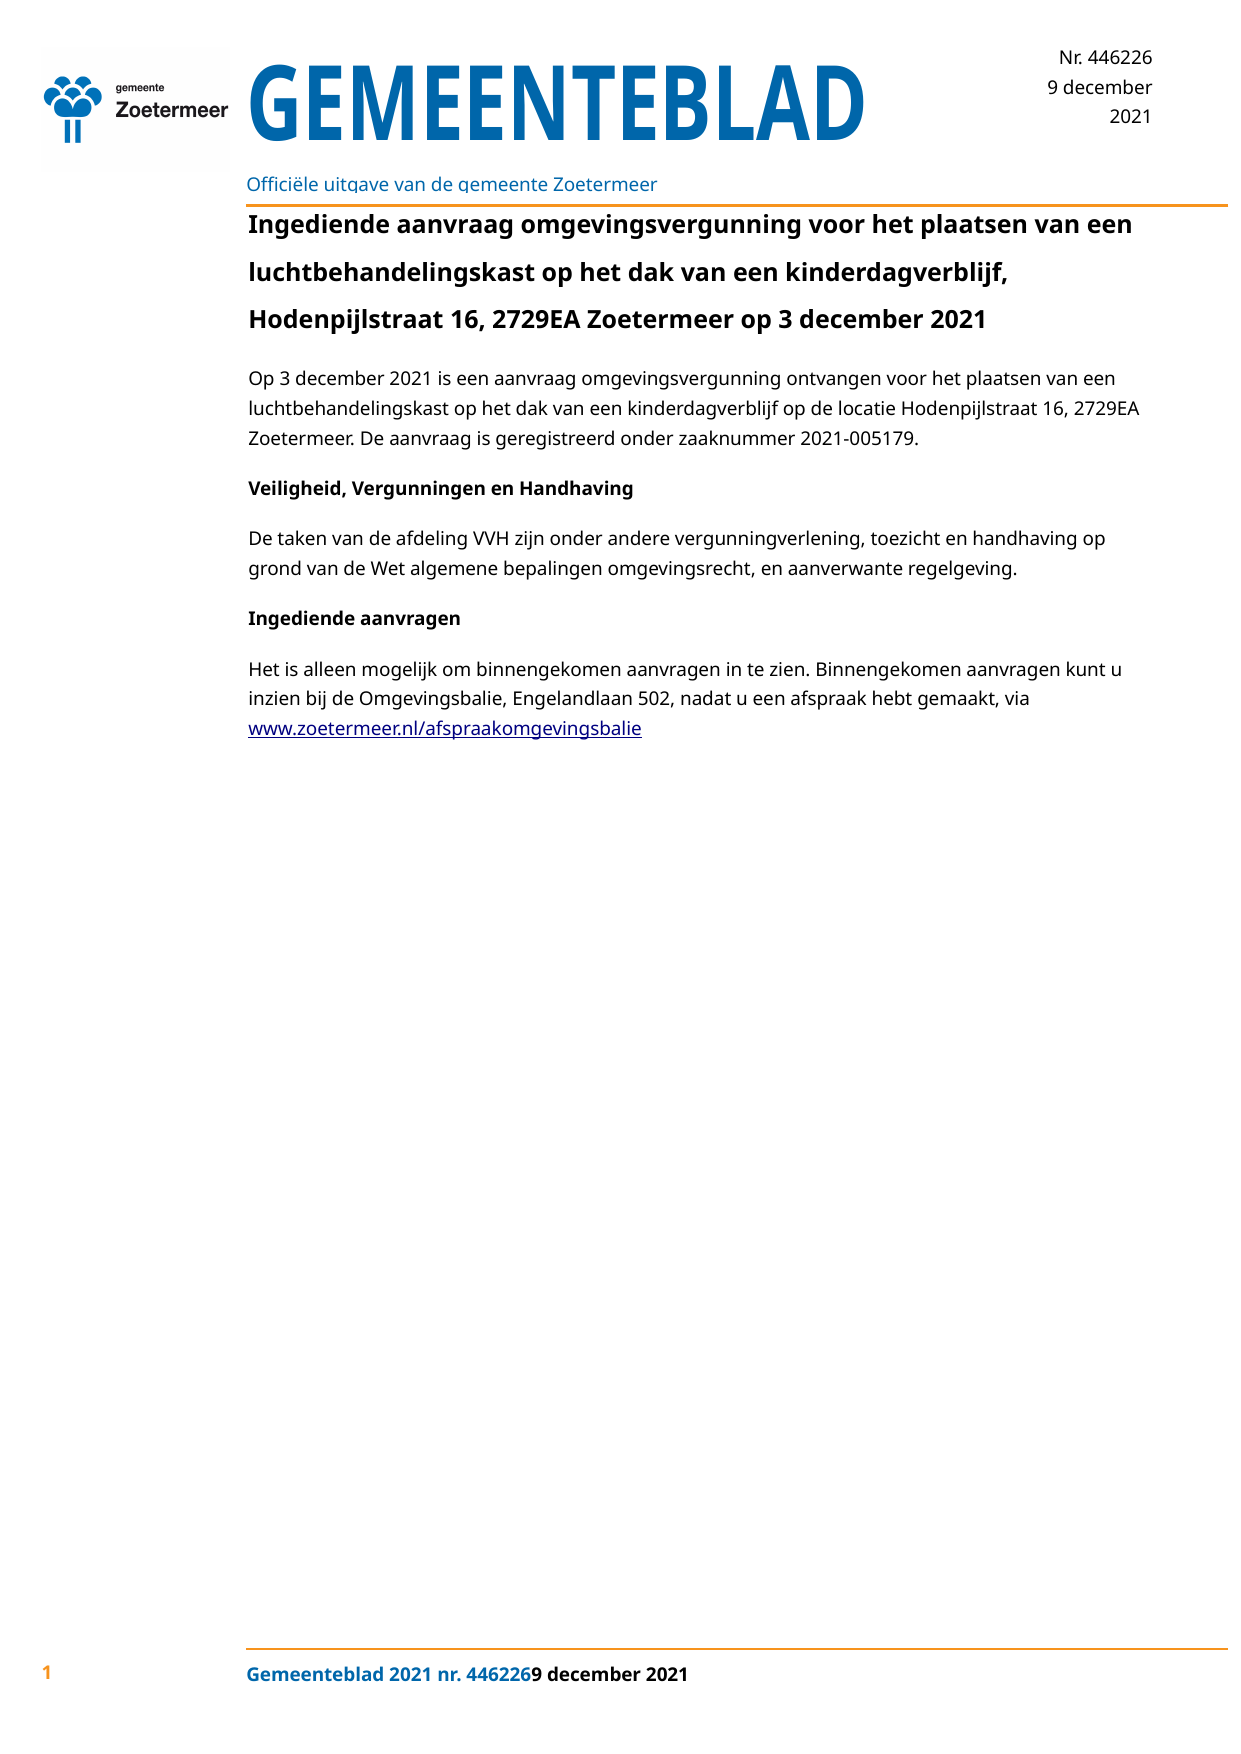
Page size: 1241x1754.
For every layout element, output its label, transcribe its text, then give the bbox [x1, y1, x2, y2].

text Het is alleen mogelijk om binnengekomen aanvragen in te zien. Binnengekomen aanvragen kunt u inzien bij de Omgevingsbalie, Engelandlaan 502, nadat u een afspraak hebt gemaakt, via www.zoetermeer.nl/afspraakomgevingsbalie [248, 656, 1152, 741]
text Ingediende aanvragen [248, 606, 1152, 631]
text Veiligheid, Vergunningen en Handhaving [248, 475, 1152, 501]
text Op 3 december 2021 is een aanvraag omgevingsvergunning ontvangen voor het plaatsen van een luchtbehandelingskast op het dak van een kinderdagverblijf op de locatie Hodenpijlstraat 16, 2729EA Zoetermeer. De aanvraag is geregistreerd onder zaaknummer 2021-005179. [248, 366, 1152, 450]
picture [41, 47, 231, 172]
text Ingediende aanvraag omgevingsvergunning voor het plaatsen van een luchtbehandelingskast op het dak van een kinderdagverblijf, Hodenpijlstraat 16, 2729EA Zoetermeer op 3 december 2021 [248, 207, 1152, 336]
text De taken van de afdeling VVH zijn onder andere vergunningverlening, toezicht en handhaving op grond van de Wet algemene bepalingen omgevingsrecht, en aanverwante regelgeving. [248, 526, 1152, 581]
